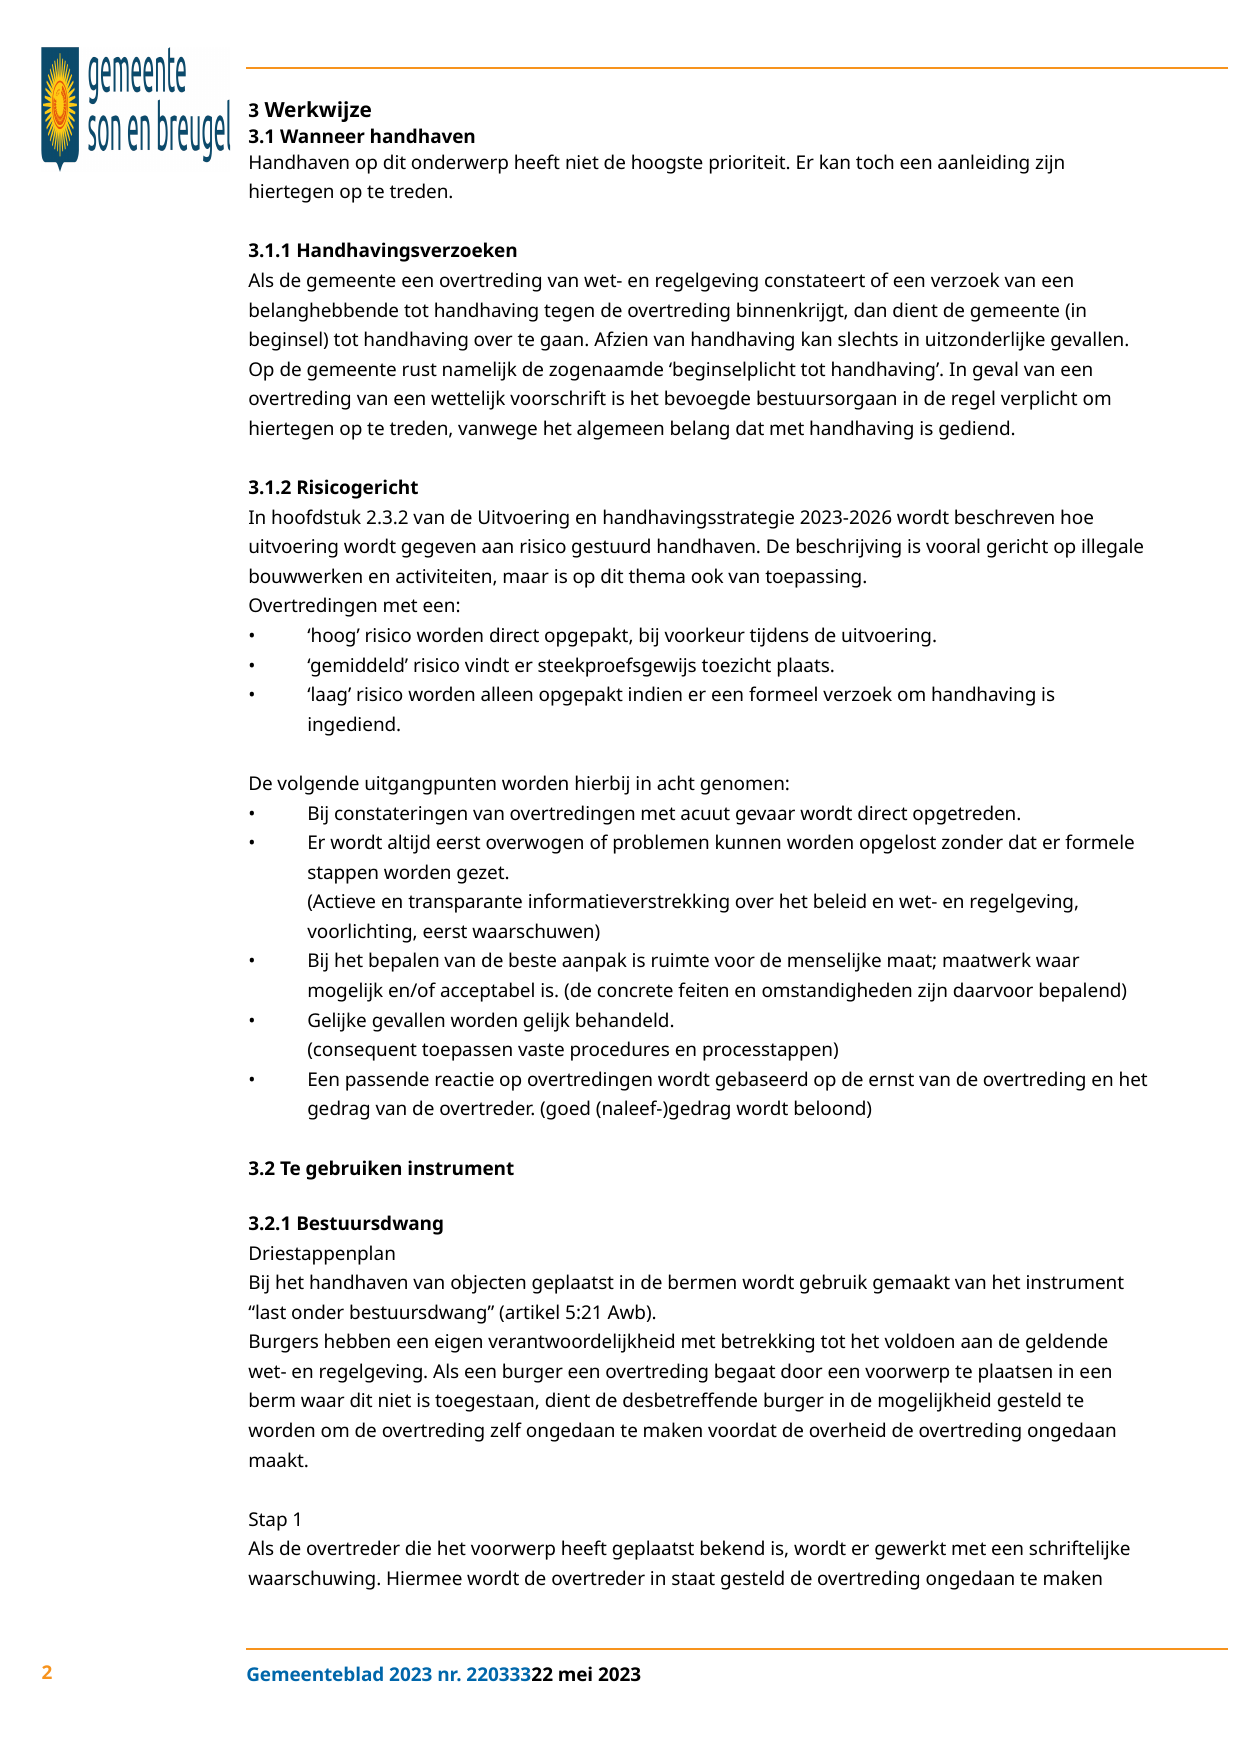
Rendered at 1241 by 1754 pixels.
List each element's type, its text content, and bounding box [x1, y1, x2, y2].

text 3.2 Te gebruiken instrument [248, 1155, 1152, 1181]
list Er wordt altijd eerst overwogen of problemen kunnen worden opgelost zonder dat er formele stappen worden gezet. [248, 829, 1152, 885]
picture [41, 47, 231, 172]
text Bij het handhaven van objecten geplaatst in de bermen wordt gebruik gemaakt van het instrument “last onder bestuursdwang” (artikel 5:21 Awb). [248, 1269, 1152, 1324]
text Als de overtreder die het voorwerp heeft geplaatst bekend is, wordt er gewerkt met een schriftelijke waarschuwing. Hiermee wordt de overtreder in staat gesteld de overtreding ongedaan te maken [248, 1536, 1152, 1591]
text 3.2.1 Bestuursdwang [248, 1210, 1152, 1236]
text 3 Werkwijze [248, 95, 1152, 123]
list ‘hoog’ risico worden direct opgepakt, bij voorkeur tijdens de uitvoering. [248, 622, 1152, 648]
text Driestappenplan [248, 1240, 1152, 1265]
list ‘laag’ risico worden alleen opgepakt indien er een formeel verzoek om handhaving is ingediend. [248, 681, 1152, 737]
text Stap 1 [248, 1506, 1152, 1532]
text 3.1.2 Risicogericht [248, 474, 1152, 500]
list Bij constateringen van overtredingen met acuut gevaar wordt direct opgetreden. [248, 800, 1152, 826]
text Overtredingen met een: [248, 593, 1152, 618]
text 3.1.1 Handhavingsverzoeken [248, 238, 1152, 263]
list (Actieve en transparante informatieverstrekking over het beleid en wet- en regelgeving, voorlichting, eerst waarschuwen) [248, 888, 1152, 944]
list Een passende reactie op overtredingen wordt gebaseerd op de ernst van de overtreding en het gedrag van de overtreder. (goed (naleef-)gedrag wordt beloond) [248, 1066, 1152, 1121]
list Gelijke gevallen worden gelijk behandeld. [248, 1007, 1152, 1033]
text In hoofdstuk 2.3.2 van de Uitvoering en handhavingsstrategie 2023-2026 wordt beschreven hoe uitvoering wordt gegeven aan risico gestuurd handhaven. De beschrijving is vooral gericht op illegale bouwwerken en activiteiten, maar is op dit thema ook van toepassing. [248, 504, 1152, 589]
list ‘gemiddeld’ risico vindt er steekproefsgewijs toezicht plaats. [248, 652, 1152, 678]
list (consequent toepassen vaste procedures en processtappen) [248, 1036, 1152, 1062]
list Bij het bepalen van de beste aanpak is ruimte voor de menselijke maat; maatwerk waar mogelijk en/of acceptabel is. (de concrete feiten en omstandigheden zijn daarvoor bepalend) [248, 948, 1152, 1003]
text Als de gemeente een overtreding van wet- en regelgeving constateert of een verzoek van een belanghebbende tot handhaving tegen de overtreding binnenkrijgt, dan dient de gemeente (in beginsel) tot handhaving over te gaan. Afzien van handhaving kan slechts in uitzonderlijke gevallen. Op de gemeente rust namelijk de zogenaamde ‘beginselplicht tot handhaving’. In geval van een overtreding van een wettelijk voorschrift is het bevoegde bestuursorgaan in de regel verplicht om hiertegen op te treden, vanwege het algemeen belang dat met handhaving is gediend. [248, 267, 1152, 441]
text 3.1 Wanneer handhaven [248, 123, 1152, 149]
text Handhaven op dit onderwerp heeft niet de hoogste prioriteit. Er kan toch een aanleiding zijn hiertegen op te treden. [248, 149, 1152, 204]
text Burgers hebben een eigen verantwoordelijkheid met betrekking tot het voldoen aan de geldende wet- en regelgeving. Als een burger een overtreding begaat door een voorwerp te plaatsen in een berm waar dit niet is toegestaan, dient de desbetreffende burger in de mogelijkheid gesteld te worden om de overtreding zelf ongedaan te maken voordat de overheid de overtreding ongedaan maakt. [248, 1328, 1152, 1472]
text De volgende uitgangpunten worden hierbij in acht genomen: [248, 770, 1152, 796]
